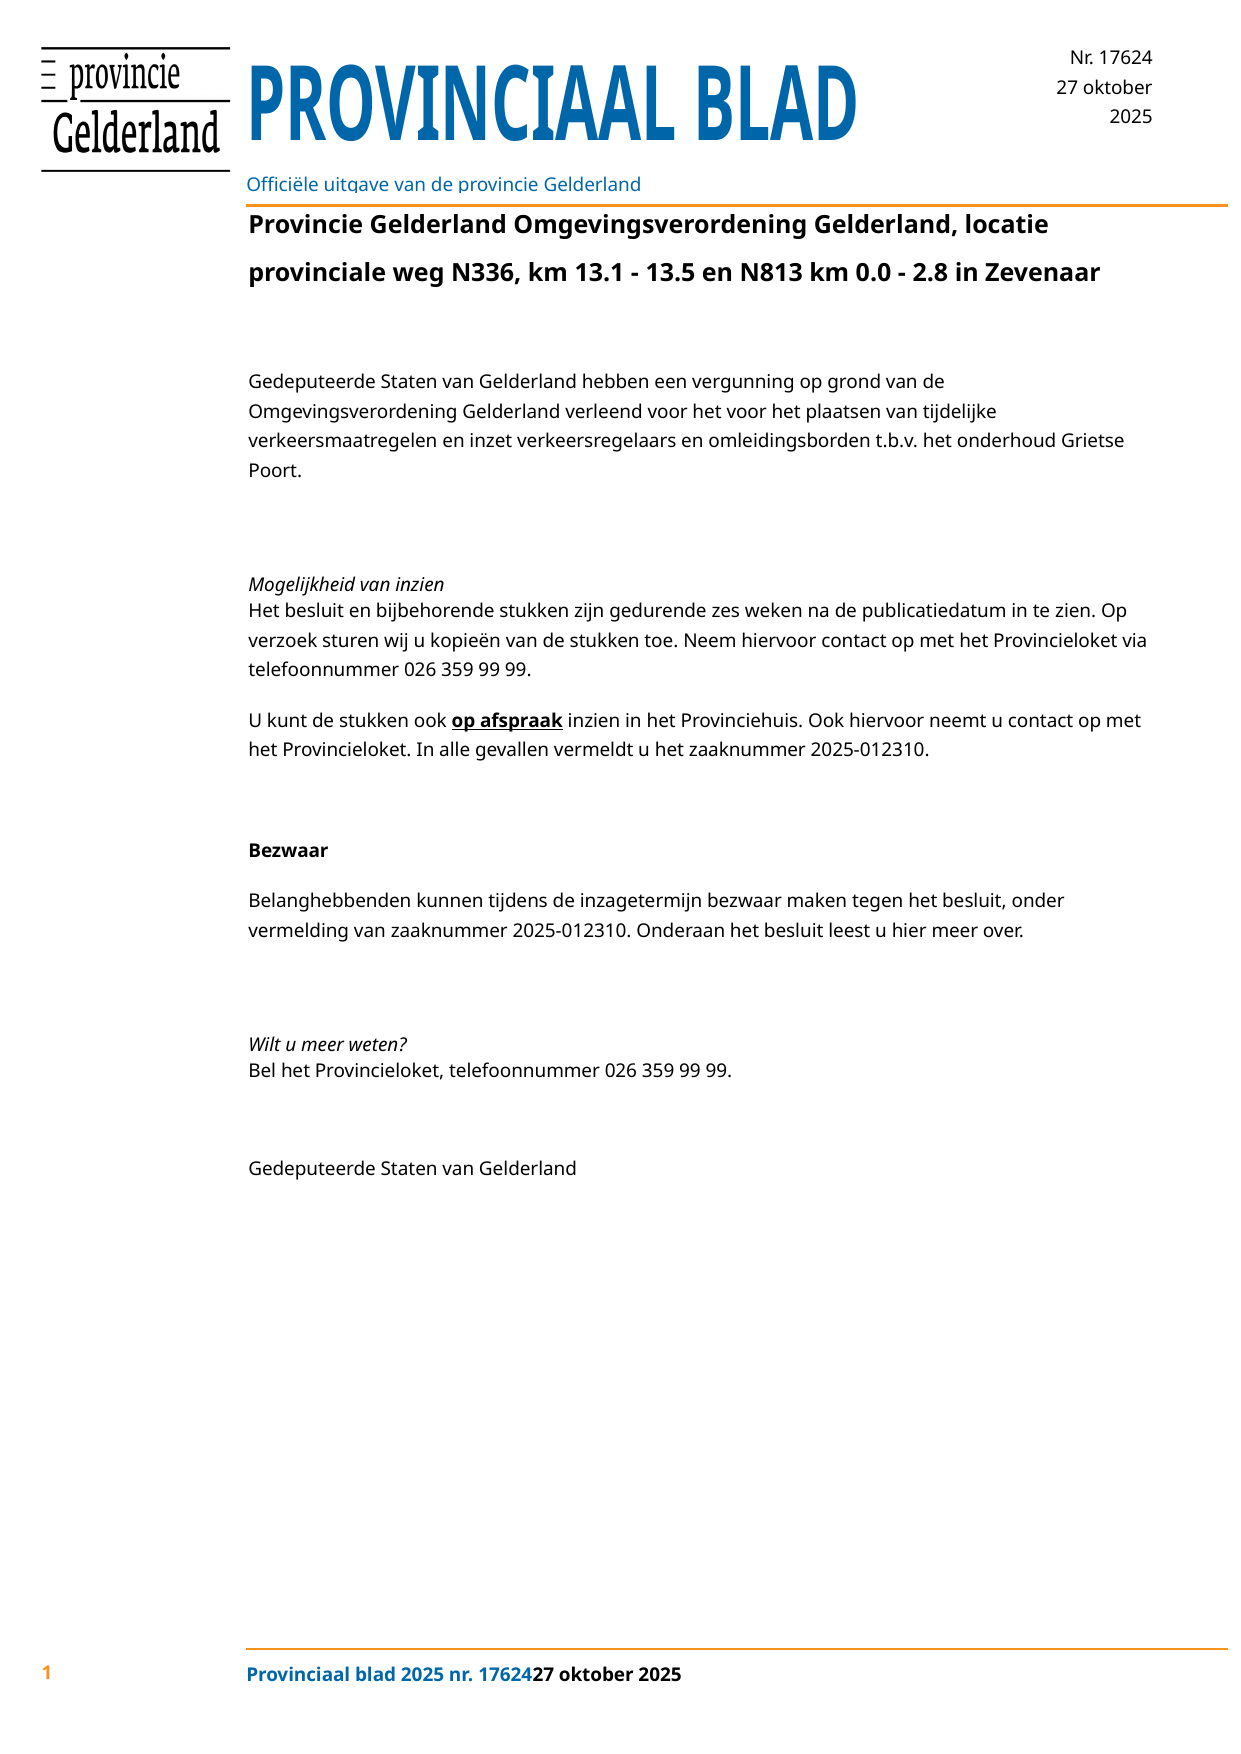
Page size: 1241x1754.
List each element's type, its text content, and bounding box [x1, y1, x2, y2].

text Gedeputeerde Staten van Gelderland [248, 1156, 1152, 1181]
text Belanghebbenden kunnen tijdens de inzagetermijn bezwaar maken tegen het besluit, onder vermelding van zaaknummer 2025-012310. Onderaan het besluit leest u hier meer over. [248, 888, 1152, 943]
text Bezwaar [248, 837, 1152, 863]
text Provincie Gelderland Omgevingsverordening Gelderland, locatie provinciale weg N336, km 13.1 - 13.5 en N813 km 0.0 - 2.8 in Zevenaar [248, 207, 1152, 288]
text Bel het Provincieloket, telefoonnummer 026 359 99 99. [248, 1057, 1152, 1083]
text Mogelijkheid van inzien [248, 571, 1152, 597]
picture [41, 47, 231, 172]
text Gedeputeerde Staten van Gelderland hebben een vergunning op grond van de Omgevingsverordening Gelderland verleend voor het voor het plaatsen van tijdelijke verkeersmaatregelen en inzet verkeersregelaars en omleidingsborden t.b.v. het onderhoud Grietse Poort. [248, 368, 1152, 483]
text U kunt de stukken ook op afspraak inzien in het Provinciehuis. Ook hiervoor neemt u contact op met het Provincieloket. In alle gevallen vermeldt u het zaaknummer 2025-012310. [248, 707, 1152, 762]
text Het besluit en bijbehorende stukken zijn gedurende zes weken na de publicatiedatum in te zien. Op verzoek sturen wij u kopieën van de stukken toe. Neem hiervoor contact op met het Provincieloket via telefoonnummer 026 359 99 99. [248, 597, 1152, 682]
text Wilt u meer weten? [248, 1032, 1152, 1057]
